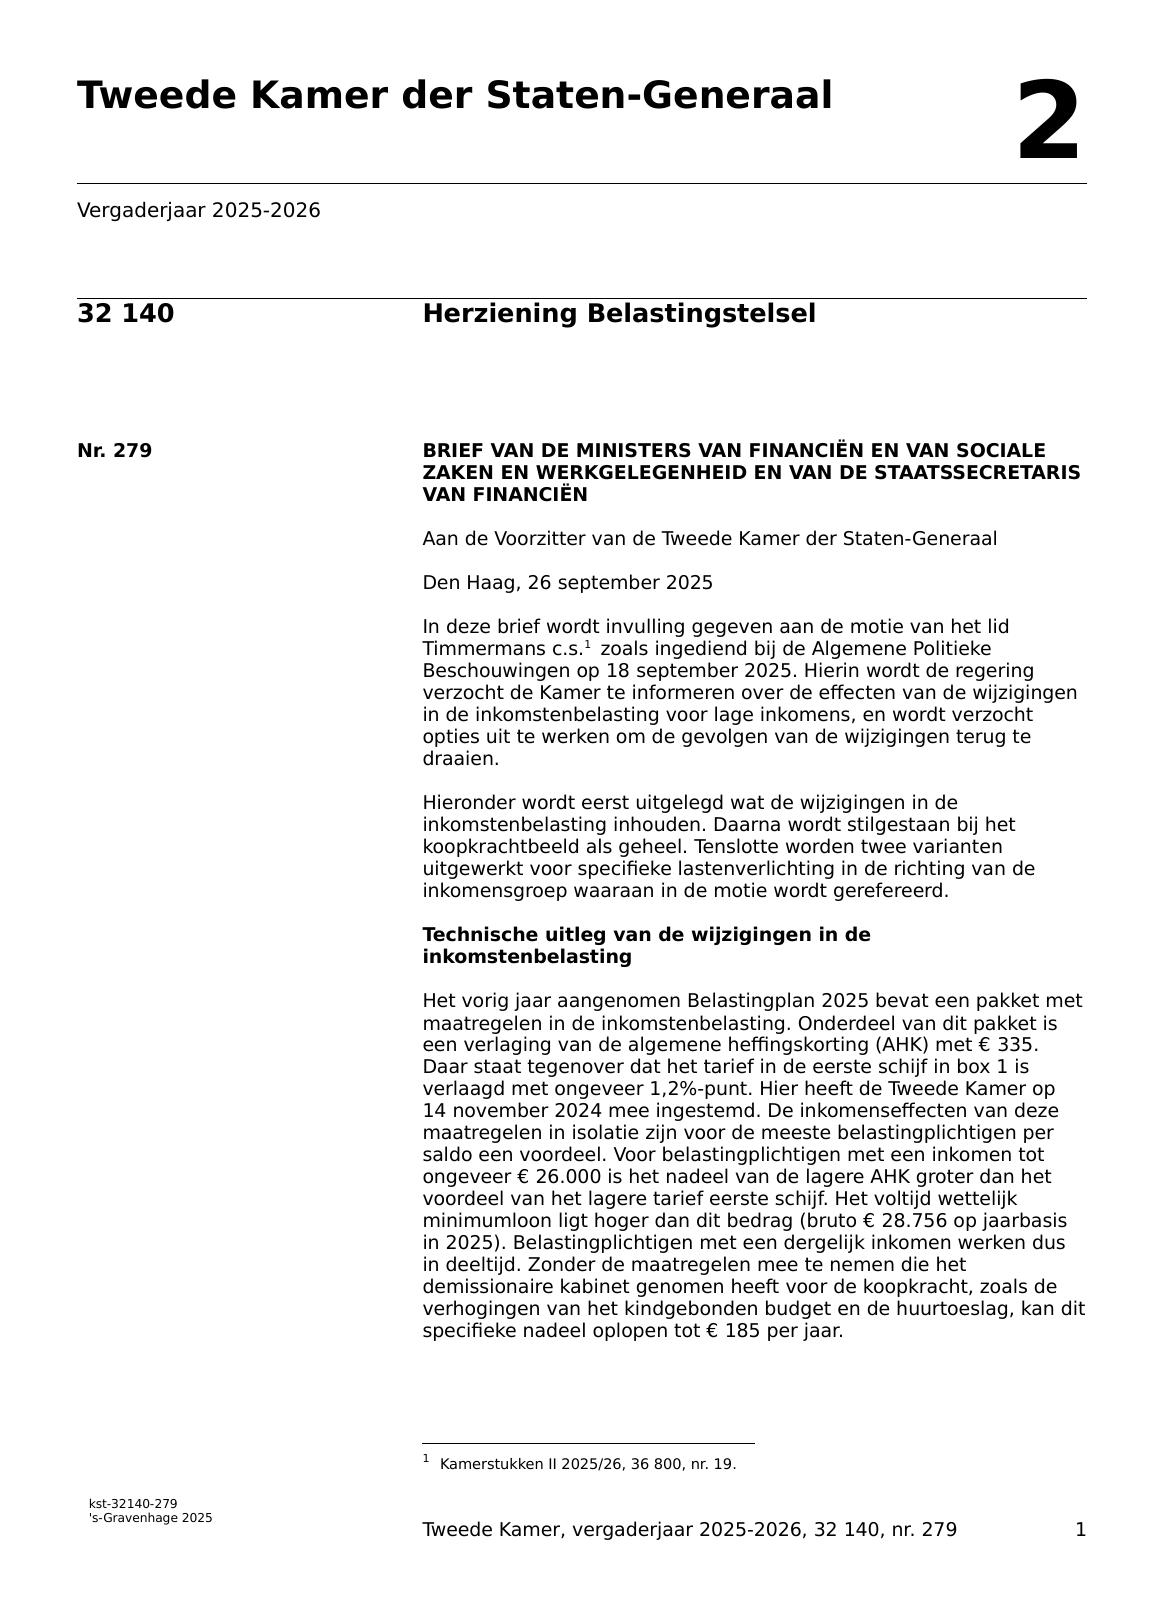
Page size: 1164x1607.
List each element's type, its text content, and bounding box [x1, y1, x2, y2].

text Den Haag, 26 september 2025 [422, 572, 1087, 594]
text Aan de Voorzitter van de Tweede Kamer der Staten-Generaal [422, 528, 1087, 550]
table_header Tweede Kamer der Staten-Generaal [77, 59, 886, 183]
text kst-32140-279 [88, 1497, 323, 1511]
subtitle Nr. 279 BRIEF VAN DE MINISTERS VAN FINANCIËN EN VAN SOCIALE ZAKEN EN WERKGELEGENHEID EN VAN DE STAATSSECRETARIS VAN FINANCIËN [77, 440, 1087, 506]
table_header 2 [886, 59, 1087, 183]
text 's-Gravenhage 2025 [88, 1511, 323, 1525]
text Kamerstukken II 2025/26, 36 800, nr. 19. [422, 1452, 1087, 1474]
text Hieronder wordt eerst uitgelegd wat de wijzigingen in de inkomstenbelasting inhouden. Daarna wordt stilgestaan bij het koopkrachtbeeld als geheel. Tenslotte worden twee varianten uitgewerkt voor specifieke lastenverlichting in de richting van de inkomensgroep waaraan in de motie wordt gerefereerd. [422, 792, 1087, 902]
subtitle Technische uitleg van de wijzigingen in de inkomstenbelasting [422, 924, 1087, 968]
subtitle 32 140 Herziening Belastingstelsel [77, 299, 1087, 329]
table_cell Vergaderjaar 2025-2026 [77, 184, 1087, 298]
text Het vorig jaar aangenomen Belastingplan 2025 bevat een pakket met maatregelen in de inkomstenbelasting. Onderdeel van dit pakket is een verlaging van de algemene heffingskorting (AHK) met € 335. Daar staat tegenover dat het tarief in de eerste schijf in box 1 is verlaagd met ongeveer 1,2%-punt. Hier heeft de Tweede Kamer op 14 november 2024 mee ingestemd. De inkomenseffecten van deze maatregelen in isolatie zijn voor de meeste belastingplichtigen per saldo een voordeel. Voor belastingplichtigen met een inkomen tot ongeveer € 26.000 is het nadeel van de lagere AHK groter dan het voordeel van het lagere tarief eerste schijf. Het voltijd wettelijk minimumloon ligt hoger dan dit bedrag (bruto € 28.756 op jaarbasis in 2025). Belastingplichtigen met een dergelijk inkomen werken dus in deeltijd. Zonder de maatregelen mee te nemen die het demissionaire kabinet genomen heeft voor de koopkracht, zoals de verhogingen van het kindgebonden budget en de huurtoeslag, kan dit specifieke nadeel oplopen tot € 185 per jaar. [422, 990, 1087, 1342]
text In deze brief wordt invulling gegeven aan de motie van het lid Timmermans c.s. zoals ingediend bij de Algemene Politieke Beschouwingen op 18 september 2025. Hierin wordt de regering verzocht de Kamer te informeren over de effecten van de wijzigingen in de inkomstenbelasting voor lage inkomens, en wordt verzocht opties uit te werken om de gevolgen van de wijzigingen terug te draaien. [422, 616, 1087, 770]
